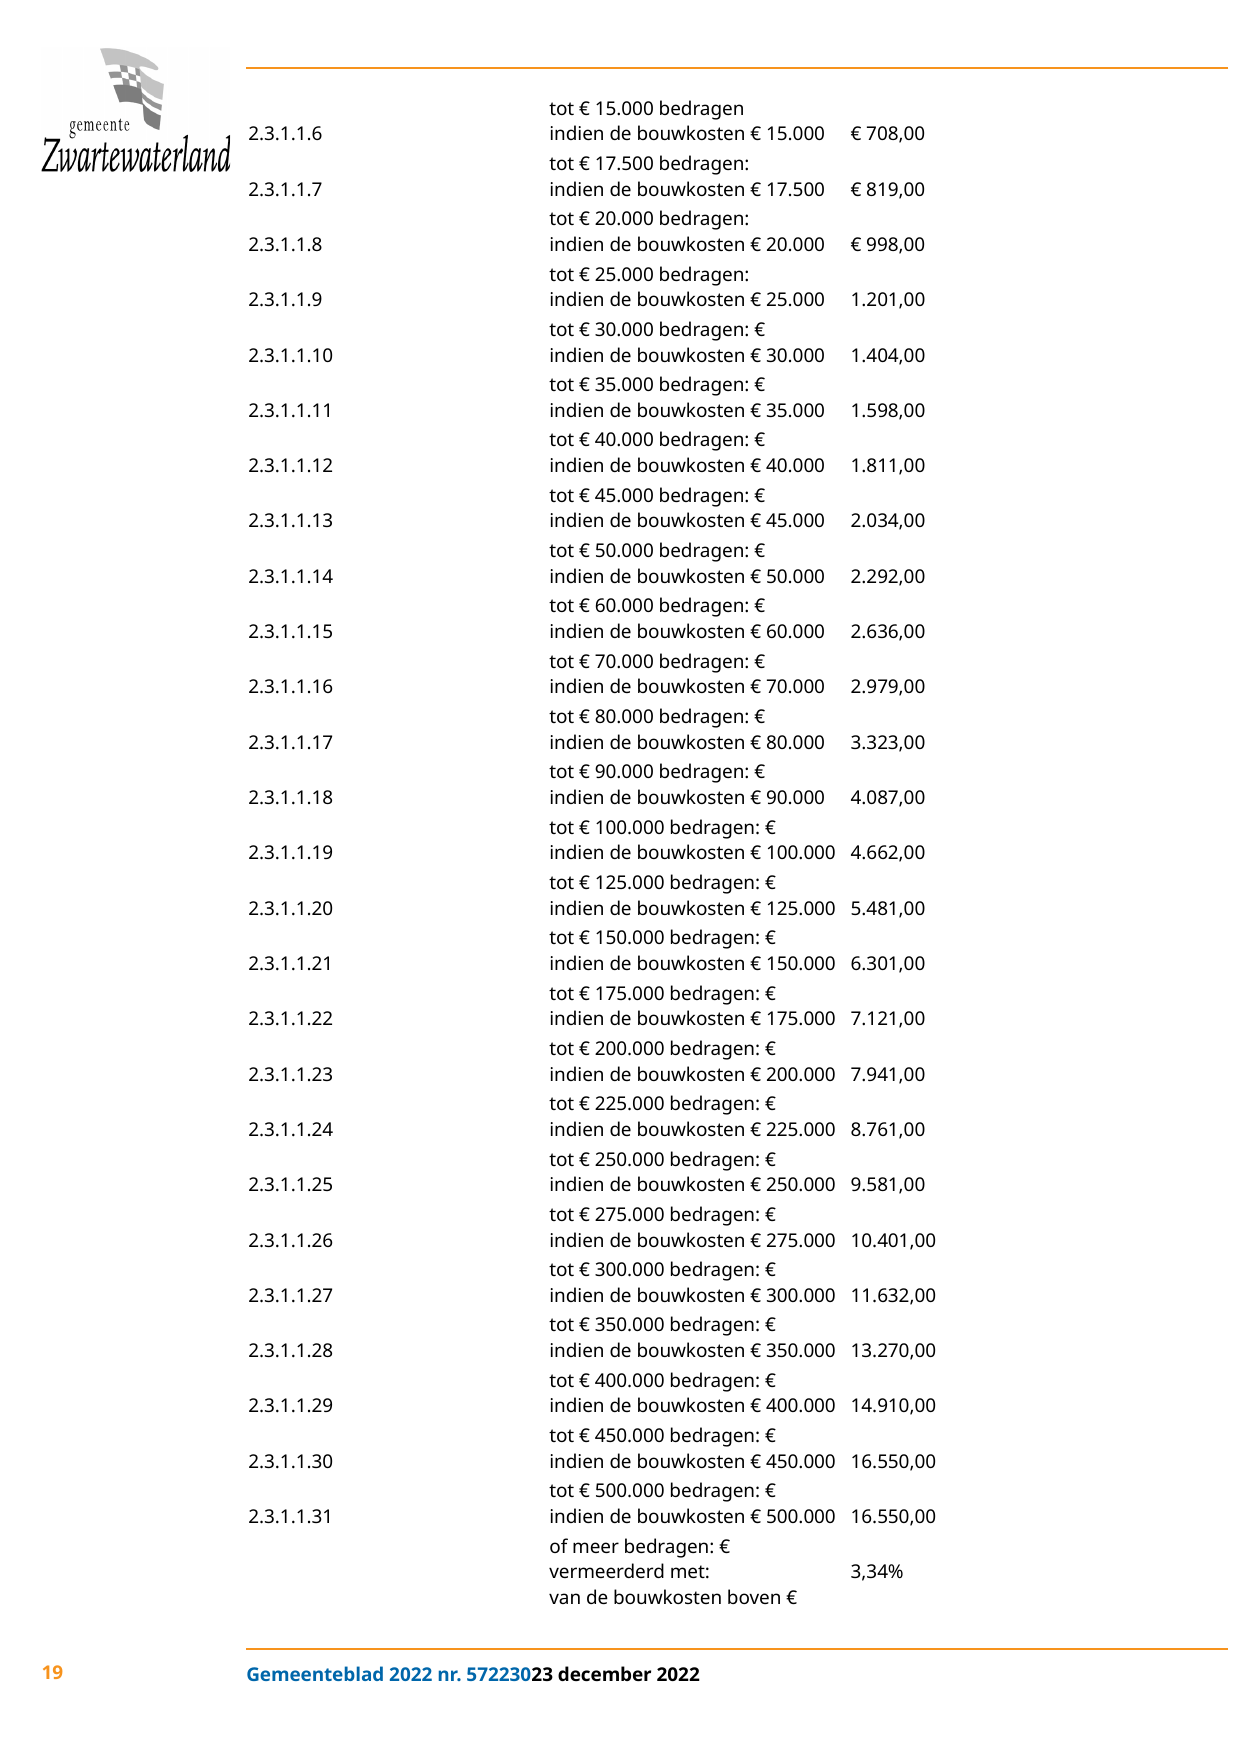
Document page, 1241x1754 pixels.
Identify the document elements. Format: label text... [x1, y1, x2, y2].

table_cell 2.3.1.1.30 [248, 1448, 549, 1503]
table_cell indien de bouwkosten € 450.000 tot € 500.000 bedragen: € [549, 1448, 850, 1503]
table_cell 2.3.1.1.31 [248, 1503, 549, 1610]
table_cell indien de bouwkosten € 275.000 tot € 300.000 bedragen: € [549, 1227, 850, 1282]
table_cell 8.761,00 [850, 1116, 1152, 1171]
table_cell 2.3.1.1.25 [248, 1171, 549, 1227]
table_cell indien de bouwkosten € 150.000 tot € 175.000 bedragen: € [549, 950, 850, 1006]
table_cell [850, 1584, 1152, 1610]
table_cell 7.121,00 [850, 1006, 1152, 1061]
table_cell 2.3.1.1.9 [248, 286, 549, 342]
table_cell indien de bouwkosten € 90.000 tot € 100.000 bedragen: € [549, 784, 850, 839]
table_cell 2.3.1.1.11 [248, 397, 549, 452]
table_cell 2.3.1.1.22 [248, 1006, 549, 1061]
table_cell 1.598,00 [850, 397, 1152, 452]
table_cell 1.201,00 [850, 286, 1152, 342]
table_cell 2.3.1.1.23 [248, 1061, 549, 1116]
table_cell indien de bouwkosten € 50.000 tot € 60.000 bedragen: € [549, 563, 850, 618]
table_cell 3,34% [850, 1559, 1152, 1584]
table_cell 2.3.1.1.29 [248, 1393, 549, 1448]
table_cell indien de bouwkosten € 400.000 tot € 450.000 bedragen: € [549, 1393, 850, 1448]
table_cell 2.3.1.1.18 [248, 784, 549, 839]
table_cell 7.941,00 [850, 1061, 1152, 1116]
table_cell 2.034,00 [850, 508, 1152, 563]
table_cell 2.3.1.1.16 [248, 674, 549, 729]
table_cell indien de bouwkosten € 225.000 tot € 250.000 bedragen: € [549, 1116, 850, 1171]
table_cell 10.401,00 [850, 1227, 1152, 1282]
table_cell € 819,00 [850, 176, 1152, 231]
table_cell 2.979,00 [850, 674, 1152, 729]
table_cell indien de bouwkosten € 300.000 tot € 350.000 bedragen: € [549, 1282, 850, 1337]
table_cell vermeerderd met: [549, 1559, 850, 1584]
table_cell 11.632,00 [850, 1282, 1152, 1337]
table_cell indien de bouwkosten € 350.000 tot € 400.000 bedragen: € [549, 1338, 850, 1393]
table_cell 2.3.1.1.21 [248, 950, 549, 1006]
table_cell indien de bouwkosten € 17.500 tot € 20.000 bedragen: [549, 176, 850, 231]
table_cell 2.3.1.1.19 [248, 840, 549, 895]
table_cell 2.3.1.1.7 [248, 176, 549, 231]
picture [41, 47, 231, 172]
table_cell indien de bouwkosten € 25.000 tot € 30.000 bedragen: € [549, 286, 850, 342]
table_cell 2.292,00 [850, 563, 1152, 618]
table_cell tot € 15.000 bedragen [549, 95, 850, 121]
table_cell 2.636,00 [850, 618, 1152, 674]
table_cell indien de bouwkosten € 250.000 tot € 275.000 bedragen: € [549, 1171, 850, 1227]
table_cell 14.910,00 [850, 1393, 1152, 1448]
table_cell indien de bouwkosten € 100.000 tot € 125.000 bedragen: € [549, 840, 850, 895]
table_cell 2.3.1.1.17 [248, 729, 549, 784]
table_cell 9.581,00 [850, 1171, 1152, 1227]
table_cell indien de bouwkosten € 35.000 tot € 40.000 bedragen: € [549, 397, 850, 452]
table_cell indien de bouwkosten € 45.000 tot € 50.000 bedragen: € [549, 508, 850, 563]
table_cell indien de bouwkosten € 175.000 tot € 200.000 bedragen: € [549, 1006, 850, 1061]
table_cell indien de bouwkosten € 60.000 tot € 70.000 bedragen: € [549, 618, 850, 674]
table_cell € 998,00 [850, 231, 1152, 286]
table_cell 5.481,00 [850, 895, 1152, 950]
table_cell 3.323,00 [850, 729, 1152, 784]
table_cell 4.662,00 [850, 840, 1152, 895]
table_cell 2.3.1.1.28 [248, 1338, 549, 1393]
table_cell 13.270,00 [850, 1338, 1152, 1393]
table_cell 4.087,00 [850, 784, 1152, 839]
table_cell indien de bouwkosten € 70.000 tot € 80.000 bedragen: € [549, 674, 850, 729]
table_cell indien de bouwkosten € 40.000 tot € 45.000 bedragen: € [549, 453, 850, 508]
table_cell indien de bouwkosten € 80.000 tot € 90.000 bedragen: € [549, 729, 850, 784]
table_cell indien de bouwkosten € 500.000 of meer bedragen: € [549, 1503, 850, 1559]
table_cell 2.3.1.1.26 [248, 1227, 549, 1282]
table_cell 2.3.1.1.10 [248, 342, 549, 397]
table_cell 2.3.1.1.20 [248, 895, 549, 950]
table_cell 2.3.1.1.27 [248, 1282, 549, 1337]
table_cell van de bouwkosten boven € [549, 1584, 850, 1610]
table_cell 16.550,00 [850, 1503, 1152, 1559]
table_cell 16.550,00 [850, 1448, 1152, 1503]
table_cell 2.3.1.1.14 [248, 563, 549, 618]
table_cell 2.3.1.1.24 [248, 1116, 549, 1171]
table_cell 2.3.1.1.12 [248, 453, 549, 508]
table_cell 2.3.1.1.8 [248, 231, 549, 286]
table_cell € 708,00 [850, 121, 1152, 176]
table_cell indien de bouwkosten € 200.000 tot € 225.000 bedragen: € [549, 1061, 850, 1116]
table_cell 2.3.1.1.13 [248, 508, 549, 563]
table_cell 6.301,00 [850, 950, 1152, 1006]
table_cell [850, 95, 1152, 121]
table_cell indien de bouwkosten € 125.000 tot € 150.000 bedragen: € [549, 895, 850, 950]
table_cell indien de bouwkosten € 30.000 tot € 35.000 bedragen: € [549, 342, 850, 397]
table_cell [248, 95, 549, 121]
table_cell indien de bouwkosten € 15.000 tot € 17.500 bedragen: [549, 121, 850, 176]
table_cell indien de bouwkosten € 20.000 tot € 25.000 bedragen: [549, 231, 850, 286]
table_cell 2.3.1.1.6 [248, 121, 549, 176]
table_cell 1.404,00 [850, 342, 1152, 397]
table_cell 2.3.1.1.15 [248, 618, 549, 674]
table_cell 1.811,00 [850, 453, 1152, 508]
